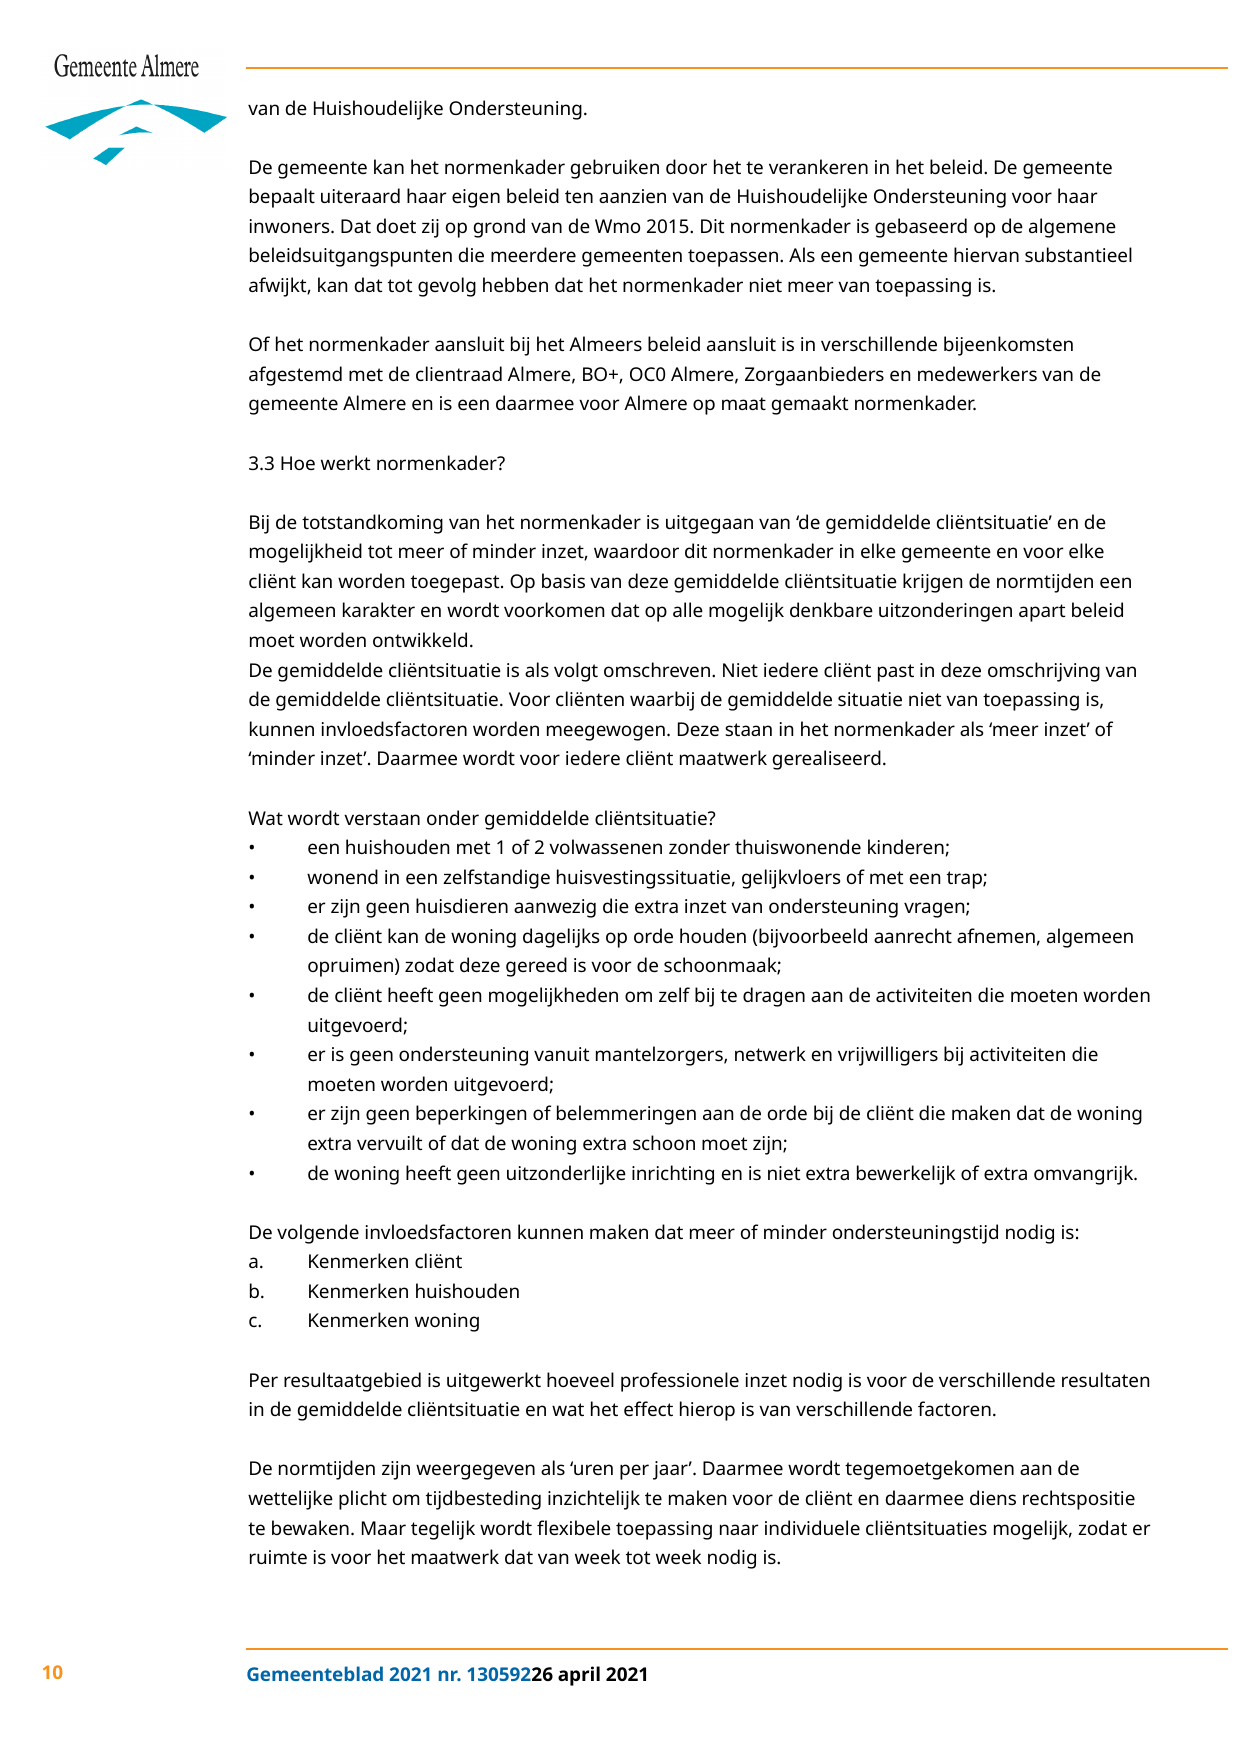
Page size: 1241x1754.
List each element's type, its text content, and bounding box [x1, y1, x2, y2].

list wonend in een zelfstandige huisvestingssituatie, gelijkvloers of met een trap; [248, 864, 1152, 890]
text Of het normenkader aansluit bij het Almeers beleid aansluit is in verschillende bijeenkomsten afgestemd met de clientraad Almere, BO+, OC0 Almere, Zorgaanbieders en medewerkers van de gemeente Almere en is een daarmee voor Almere op maat gemaakt normenkader. [248, 331, 1152, 416]
list er zijn geen beperkingen of belemmeringen aan de orde bij de cliënt die maken dat de woning extra vervuilt of dat de woning extra schoon moet zijn; [248, 1101, 1152, 1156]
list Kenmerken woning [248, 1308, 1152, 1333]
text Wat wordt verstaan onder gemiddelde cliëntsituatie? [248, 805, 1152, 831]
list een huishouden met 1 of 2 volwassenen zonder thuiswonende kinderen; [248, 834, 1152, 860]
text van de Huishoudelijke Ondersteuning. [248, 95, 1152, 121]
list Kenmerken cliënt [248, 1248, 1152, 1274]
text Bij de totstandkoming van het normenkader is uitgegaan van ‘de gemiddelde cliëntsituatie’ en de mogelijkheid tot meer of minder inzet, waardoor dit normenkader in elke gemeente en voor elke cliënt kan worden toegepast. Op basis van deze gemiddelde cliëntsituatie krijgen de normtijden een algemeen karakter en wordt voorkomen dat op alle mogelijk denkbare uitzonderingen apart beleid moet worden ontwikkeld. [248, 509, 1152, 653]
text Per resultaatgebied is uitgewerkt hoeveel professionele inzet nodig is voor de verschillende resultaten in de gemiddelde cliëntsituatie en wat het effect hierop is van verschillende factoren. [248, 1367, 1152, 1422]
list de cliënt kan de woning dagelijks op orde houden (bijvoorbeeld aanrecht afnemen, algemeen opruimen) zodat deze gereed is voor de schoonmaak; [248, 923, 1152, 978]
list de cliënt heeft geen mogelijkheden om zelf bij te dragen aan de activiteiten die moeten worden uitgevoerd; [248, 982, 1152, 1038]
text De gemiddelde cliëntsituatie is als volgt omschreven. Niet iedere cliënt past in deze omschrijving van de gemiddelde cliëntsituatie. Voor cliënten waarbij de gemiddelde situatie niet van toepassing is, kunnen invloedsfactoren worden meegewogen. Deze staan in het normenkader als ‘meer inzet’ of ‘minder inzet’. Daarmee wordt voor iedere cliënt maatwerk gerealiseerd. [248, 657, 1152, 771]
text De normtijden zijn weergegeven als ‘uren per jaar’. Daarmee wordt tegemoetgekomen aan de wettelijke plicht om tijdbesteding inzichtelijk te maken voor de cliënt en daarmee diens rechtspositie te bewaken. Maar tegelijk wordt flexibele toepassing naar individuele cliëntsituaties mogelijk, zodat er ruimte is voor het maatwerk dat van week tot week nodig is. [248, 1456, 1152, 1570]
list er is geen ondersteuning vanuit mantelzorgers, netwerk en vrijwilligers bij activiteiten die moeten worden uitgevoerd; [248, 1041, 1152, 1097]
list er zijn geen huisdieren aanwezig die extra inzet van ondersteuning vragen; [248, 893, 1152, 919]
list Kenmerken huishouden [248, 1278, 1152, 1304]
text 3.3 Hoe werkt normenkader? [248, 450, 1152, 476]
list de woning heeft geen uitzonderlijke inrichting en is niet extra bewerkelijk of extra omvangrijk. [248, 1160, 1152, 1186]
picture [41, 47, 231, 172]
text De volgende invloedsfactoren kunnen maken dat meer of minder ondersteuningstijd nodig is: [248, 1219, 1152, 1245]
text De gemeente kan het normenkader gebruiken door het te verankeren in het beleid. De gemeente bepaalt uiteraard haar eigen beleid ten aanzien van de Huishoudelijke Ondersteuning voor haar inwoners. Dat doet zij op grond van de Wmo 2015. Dit normenkader is gebaseerd op de algemene beleidsuitgangspunten die meerdere gemeenten toepassen. Als een gemeente hiervan substantieel afwijkt, kan dat tot gevolg hebben dat het normenkader niet meer van toepassing is. [248, 154, 1152, 298]
